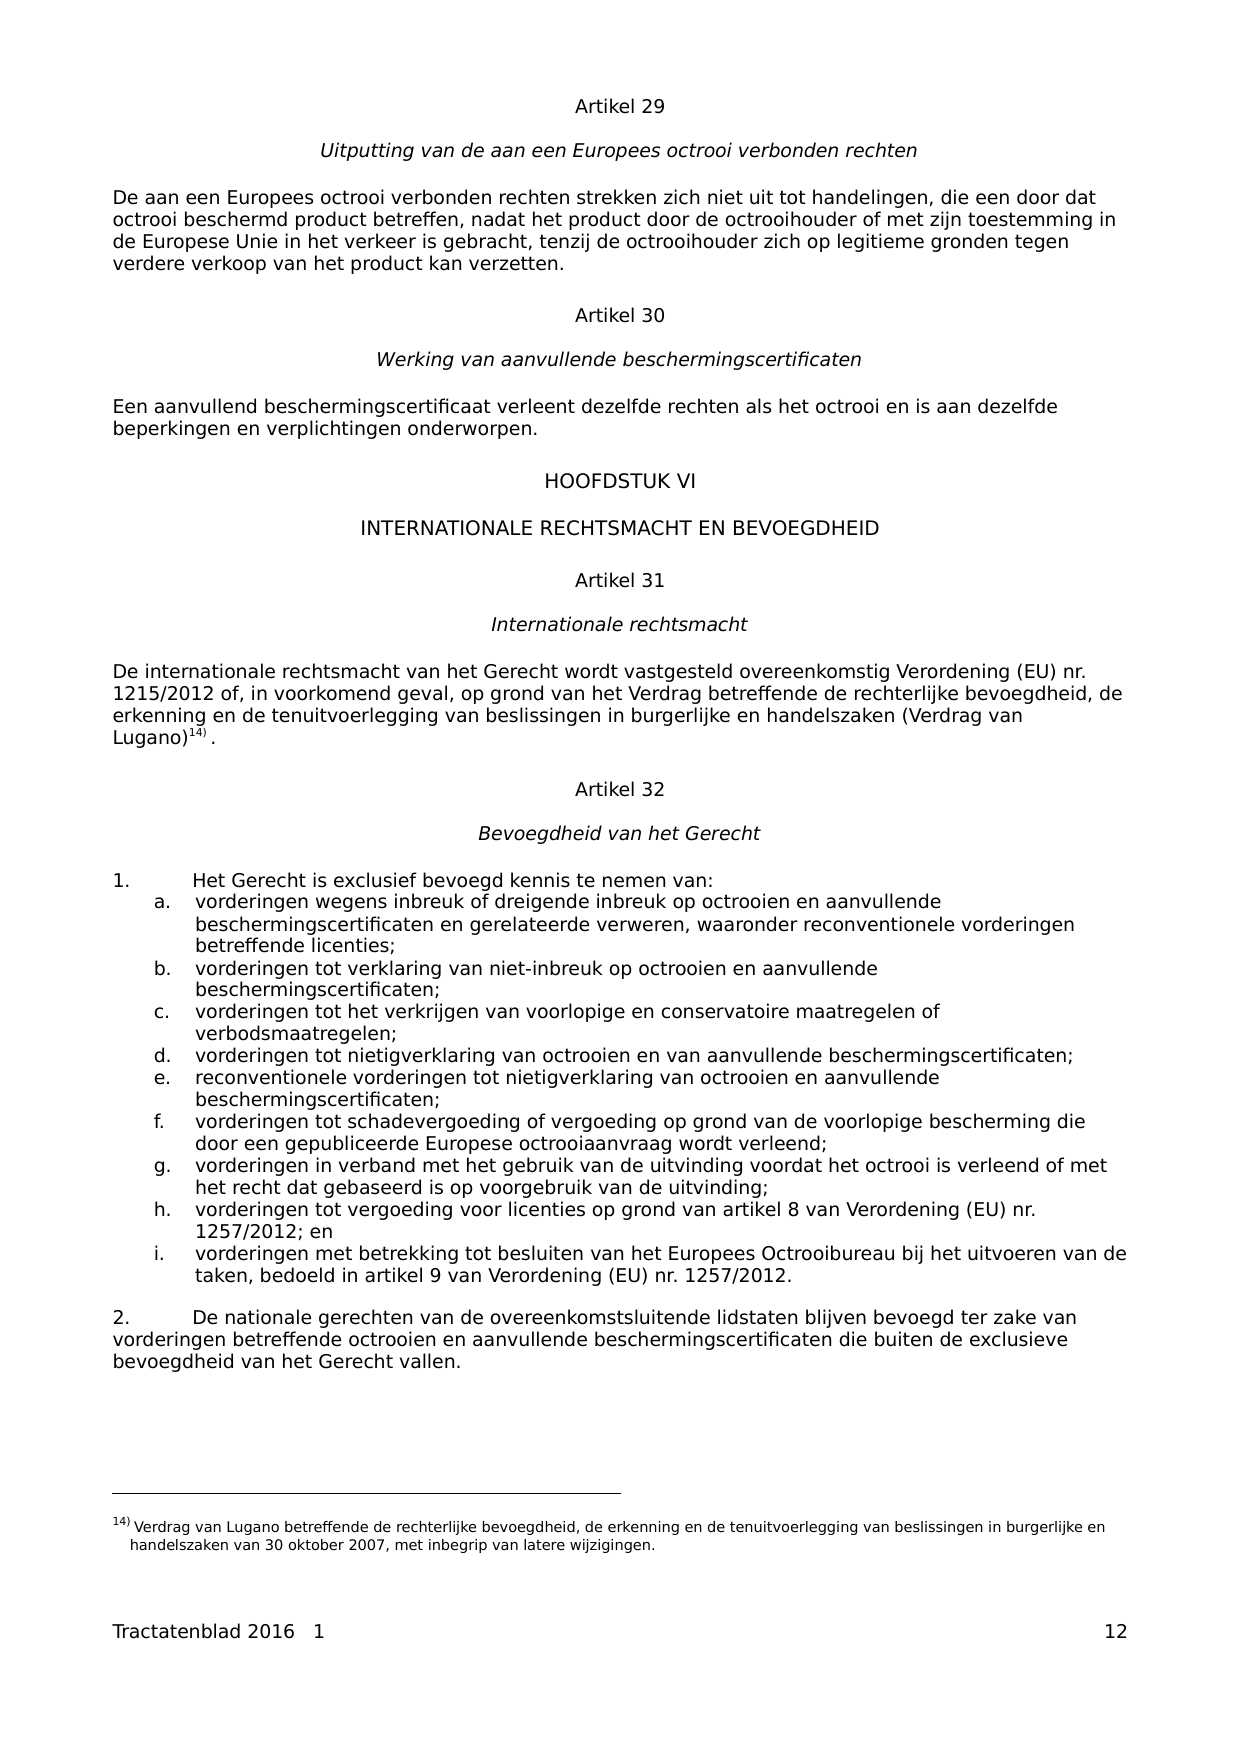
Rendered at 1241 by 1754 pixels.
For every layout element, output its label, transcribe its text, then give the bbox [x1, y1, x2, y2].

text b. vorderingen tot verklaring van niet-inbreuk op octrooien en aanvullende beschermingscertificaten; [153, 957, 1128, 1001]
text De internationale rechtsmacht van het Gerecht wordt vastgesteld overeenkomstig Verordening (EU) nr. 1215/2012 of, in voorkomend geval, op grond van het Verdrag betreffende de rechterlijke bevoegdheid, de erkenning en de tenuitvoerlegging van beslissingen in burgerlijke en handelszaken (Verdrag van Lugano). [112, 661, 1128, 748]
text 1. Het Gerecht is exclusief bevoegd kennis te nemen van: [112, 869, 1128, 891]
text e. reconventionele vorderingen tot nietigverklaring van octrooien en aanvullende beschermingscertificaten; [153, 1067, 1128, 1111]
text c. vorderingen tot het verkrijgen van voorlopige en conservatoire maatregelen of verbodsmaatregelen; [153, 1001, 1128, 1045]
text De aan een Europees octrooi verbonden rechten strekken zich niet uit tot handelingen, die een door dat octrooi beschermd product betreffen, nadat het product door de octrooihouder of met zijn toestemming in de Europese Unie in het verkeer is gebracht, tenzij de octrooihouder zich op legitieme gronden tegen verdere verkoop van het product kan verzetten. [112, 187, 1128, 275]
subtitle Artikel 31 Internationale rechtsmacht [112, 570, 1128, 636]
text f. vorderingen tot schadevergoeding of vergoeding op grond van de voorlopige bescherming die door een gepubliceerde Europese octrooiaanvraag wordt verleend; [153, 1111, 1128, 1155]
subtitle Artikel 29 Uitputting van de aan een Europees octrooi verbonden rechten [112, 96, 1128, 162]
subtitle Artikel 30 Werking van aanvullende beschermingscertificaten [112, 305, 1128, 371]
text i. vorderingen met betrekking tot besluiten van het Europees Octrooibureau bij het uitvoeren van de taken, bedoeld in artikel 9 van Verordening (EU) nr. 1257/2012. [153, 1243, 1128, 1287]
text d. vorderingen tot nietigverklaring van octrooien en van aanvullende beschermingscertificaten; [153, 1045, 1128, 1067]
subtitle HOOFDSTUK VI INTERNATIONALE RECHTSMACHT EN BEVOEGDHEID [112, 470, 1128, 540]
text 2. De nationale gerechten van de overeenkomstsluitende lidstaten blijven bevoegd ter zake van vorderingen betreffende octrooien en aanvullende beschermingscertificaten die buiten de exclusieve bevoegdheid van het Gerecht vallen. [112, 1307, 1128, 1373]
text Een aanvullend beschermingscertificaat verleent dezelfde rechten als het octrooi en is aan dezelfde beperkingen en verplichtingen onderworpen. [112, 396, 1128, 440]
text a. vorderingen wegens inbreuk of dreigende inbreuk op octrooien en aanvullende beschermingscertificaten en gerelateerde verweren, waaronder reconventionele vorderingen betreffende licenties; [153, 891, 1128, 957]
text g. vorderingen in verband met het gebruik van de uitvinding voordat het octrooi is verleend of met het recht dat gebaseerd is op voorgebruik van de uitvinding; [153, 1155, 1128, 1199]
subtitle Artikel 32 Bevoegdheid van het Gerecht [112, 778, 1128, 844]
text Verdrag van Lugano betreffende de rechterlijke bevoegdheid, de erkenning en de tenuitvoerlegging van beslissingen in burgerlijke en handelszaken van 30 oktober 2007, met inbegrip van latere wijzigingen. [112, 1515, 1128, 1554]
text h. vorderingen tot vergoeding voor licenties op grond van artikel 8 van Verordening (EU) nr. 1257/2012; en [153, 1199, 1128, 1243]
